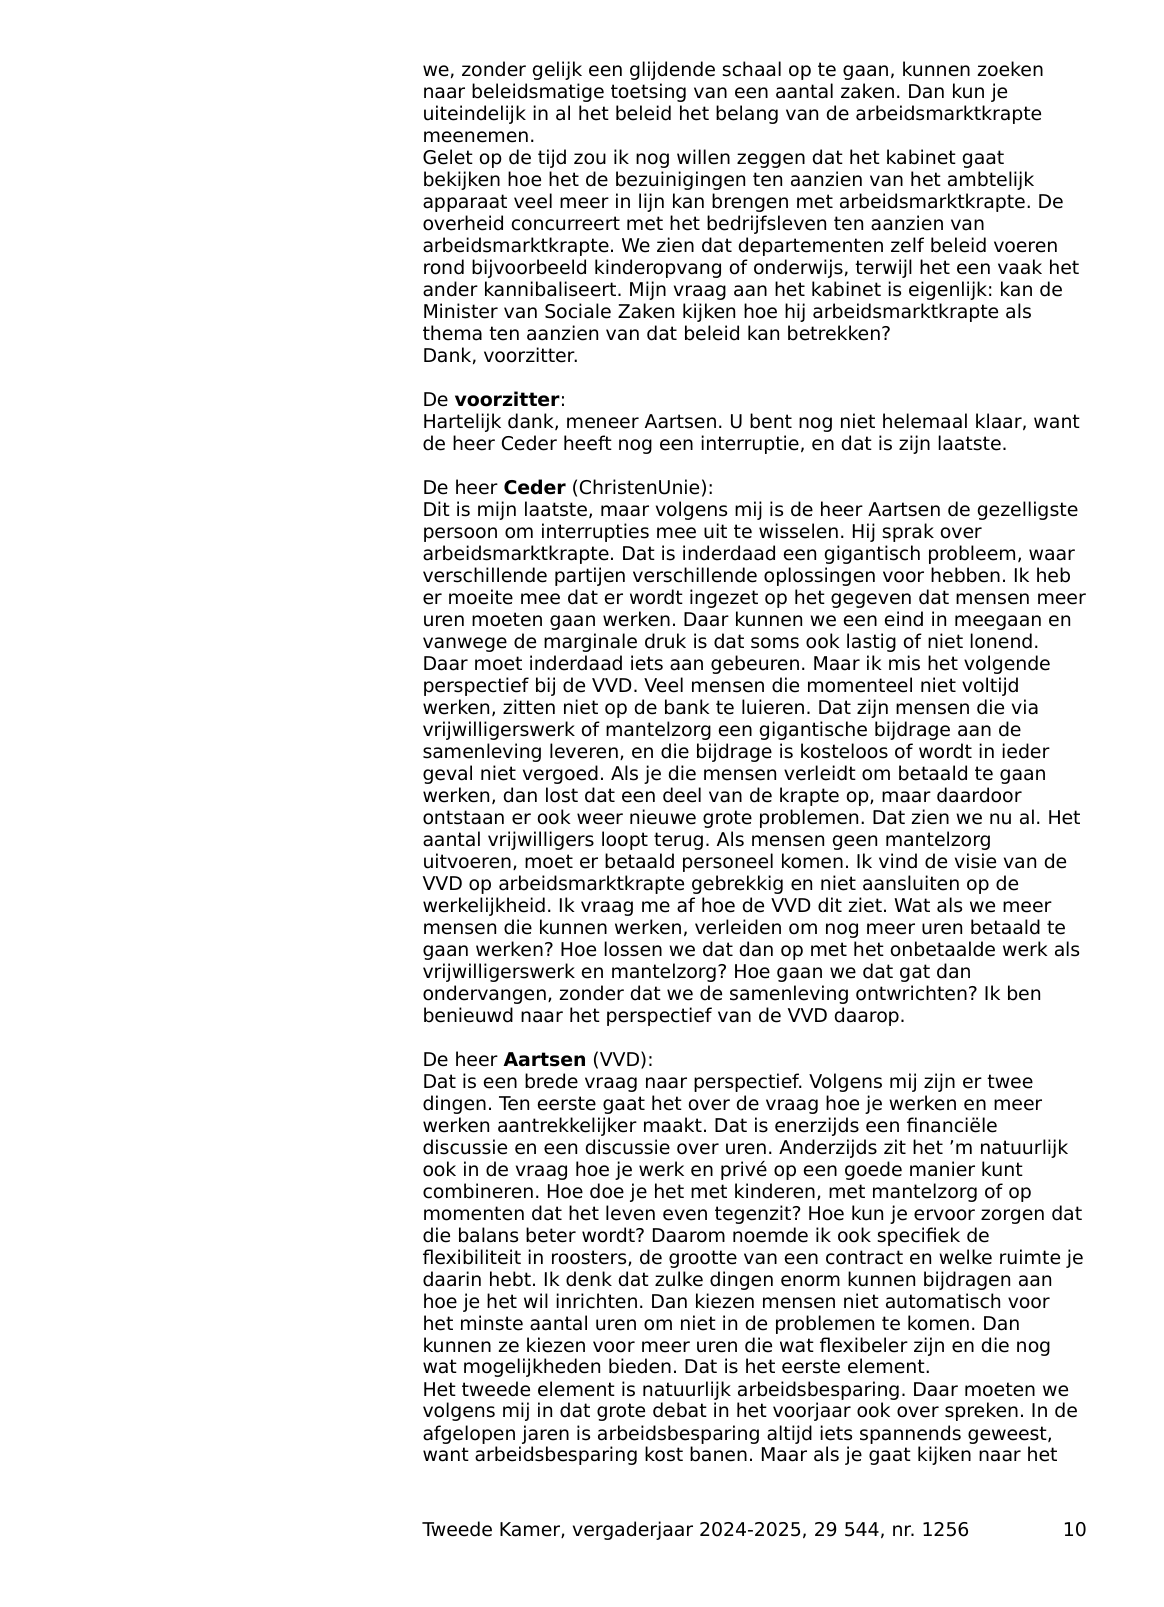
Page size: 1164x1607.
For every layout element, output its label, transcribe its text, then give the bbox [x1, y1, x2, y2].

text Dit is mijn laatste, maar volgens mij is de heer Aartsen de gezelligste persoon om interrupties mee uit te wisselen. Hij sprak over arbeidsmarktkrapte. Dat is inderdaad een gigantisch probleem, waar verschillende partijen verschillende oplossingen voor hebben. Ik heb er moeite mee dat er wordt ingezet op het gegeven dat mensen meer uren moeten gaan werken. Daar kunnen we een eind in meegaan en vanwege de marginale druk is dat soms ook lastig of niet lonend. Daar moet inderdaad iets aan gebeuren. Maar ik mis het volgende perspectief bij de VVD. Veel mensen die momenteel niet voltijd werken, zitten niet op de bank te luieren. Dat zijn mensen die via vrijwilligerswerk of mantelzorg een gigantische bijdrage aan de samenleving leveren, en die bijdrage is kosteloos of wordt in ieder geval niet vergoed. Als je die mensen verleidt om betaald te gaan werken, dan lost dat een deel van de krapte op, maar daardoor ontstaan er ook weer nieuwe grote problemen. Dat zien we nu al. Het aantal vrijwilligers loopt terug. Als mensen geen mantelzorg uitvoeren, moet er betaald personeel komen. Ik vind de visie van de VVD op arbeidsmarktkrapte gebrekkig en niet aansluiten op de werkelijkheid. Ik vraag me af hoe de VVD dit ziet. Wat als we meer mensen die kunnen werken, verleiden om nog meer uren betaald te gaan werken? Hoe lossen we dat dan op met het onbetaalde werk als vrijwilligerswerk en mantelzorg? Hoe gaan we dat gat dan ondervangen, zonder dat we de samenleving ontwrichten? Ik ben benieuwd naar het perspectief van de VVD daarop. [422, 499, 1087, 1027]
text Hartelijk dank, meneer Aartsen. U bent nog niet helemaal klaar, want de heer Ceder heeft nog een interruptie, en dat is zijn laatste. [422, 411, 1087, 455]
text De heer Ceder (ChristenUnie): [422, 477, 1087, 499]
text Dank, voorzitter. [422, 345, 1087, 367]
text we, zonder gelijk een glijdende schaal op te gaan, kunnen zoeken naar beleidsmatige toetsing van een aantal zaken. Dan kun je uiteindelijk in al het beleid het belang van de arbeidsmarktkrapte meenemen. [422, 59, 1087, 147]
text Gelet op de tijd zou ik nog willen zeggen dat het kabinet gaat bekijken hoe het de bezuinigingen ten aanzien van het ambtelijk apparaat veel meer in lijn kan brengen met arbeidsmarktkrapte. De overheid concurreert met het bedrijfsleven ten aanzien van arbeidsmarktkrapte. We zien dat departementen zelf beleid voeren rond bijvoorbeeld kinderopvang of onderwijs, terwijl het een vaak het ander kannibaliseert. Mijn vraag aan het kabinet is eigenlijk: kan de Minister van Sociale Zaken kijken hoe hij arbeidsmarktkrapte als thema ten aanzien van dat beleid kan betrekken? [422, 147, 1087, 345]
text De voorzitter: [422, 389, 1087, 411]
text Het tweede element is natuurlijk arbeidsbesparing. Daar moeten we volgens mij in dat grote debat in het voorjaar ook over spreken. In de afgelopen jaren is arbeidsbesparing altijd iets spannends geweest, want arbeidsbesparing kost banen. Maar als je gaat kijken naar het [422, 1378, 1087, 1466]
text De heer Aartsen (VVD): [422, 1049, 1087, 1071]
text Dat is een brede vraag naar perspectief. Volgens mij zijn er twee dingen. Ten eerste gaat het over de vraag hoe je werken en meer werken aantrekkelijker maakt. Dat is enerzijds een financiële discussie en een discussie over uren. Anderzijds zit het ’m natuurlijk ook in de vraag hoe je werk en privé op een goede manier kunt combineren. Hoe doe je het met kinderen, met mantelzorg of op momenten dat het leven even tegenzit? Hoe kun je ervoor zorgen dat die balans beter wordt? Daarom noemde ik ook specifiek de flexibiliteit in roosters, de grootte van een contract en welke ruimte je daarin hebt. Ik denk dat zulke dingen enorm kunnen bijdragen aan hoe je het wil inrichten. Dan kiezen mensen niet automatisch voor het minste aantal uren om niet in de problemen te komen. Dan kunnen ze kiezen voor meer uren die wat flexibeler zijn en die nog wat mogelijkheden bieden. Dat is het eerste element. [422, 1071, 1087, 1378]
